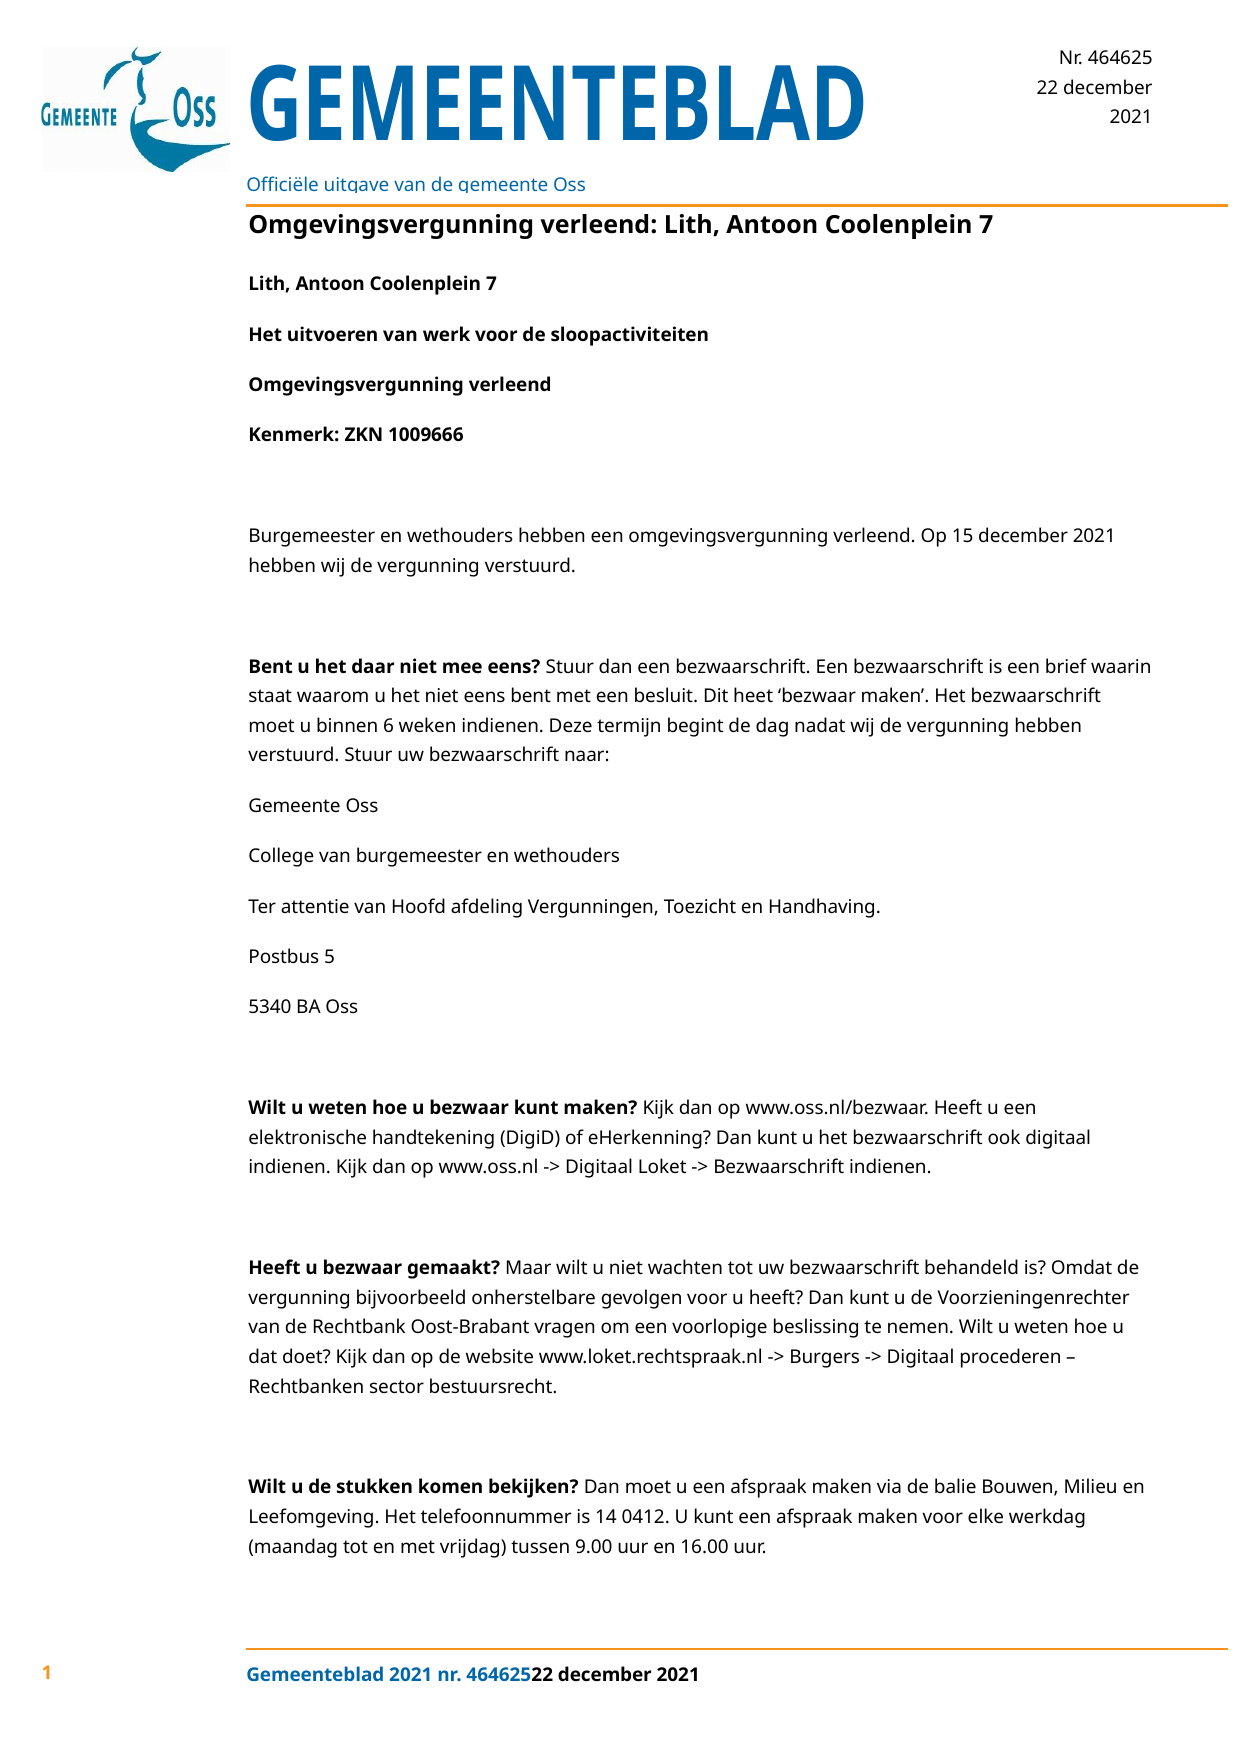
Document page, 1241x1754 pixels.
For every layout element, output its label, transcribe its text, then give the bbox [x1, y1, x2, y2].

text Postbus 5 [248, 943, 1152, 969]
text Kenmerk: ZKN 1009666 [248, 422, 1152, 447]
text Lith, Antoon Coolenplein 7 [248, 270, 1152, 296]
text Wilt u de stukken komen bekijken? Dan moet u een afspraak maken via de balie Bouwen, Milieu en Leefomgeving. Het telefoonnummer is 14 0412. U kunt een afspraak maken voor elke werkdag (maandag tot en met vrijdag) tussen 9.00 uur en 16.00 uur. [248, 1474, 1152, 1558]
text Wilt u weten hoe u bezwaar kunt maken? Kijk dan op www.oss.nl/bezwaar. Heeft u een elektronische handtekening (DigiD) of eHerkenning? Dan kunt u het bezwaarschrift ook digitaal indienen. Kijk dan op www.oss.nl -> Digitaal Loket -> Bezwaarschrift indienen. [248, 1094, 1152, 1179]
text Burgemeester en wethouders hebben een omgevingsvergunning verleend. Op 15 december 2021 hebben wij de vergunning verstuurd. [248, 522, 1152, 578]
text Heeft u bezwaar gemaakt? Maar wilt u niet wachten tot uw bezwaarschrift behandeld is? Omdat de vergunning bijvoorbeeld onherstelbare gevolgen voor u heeft? Dan kunt u de Voorzieningenrechter van de Rechtbank Oost-Brabant vragen om een voorlopige beslissing te nemen. Wilt u weten hoe u dat doet? Kijk dan op de website www.loket.rechtspraak.nl -> Burgers -> Digitaal procederen – Rechtbanken sector bestuursrecht. [248, 1254, 1152, 1398]
text Het uitvoeren van werk voor de sloopactiviteiten [248, 321, 1152, 346]
text 5340 BA Oss [248, 994, 1152, 1019]
text Omgevingsvergunning verleend: Lith, Antoon Coolenplein 7 [248, 207, 1152, 241]
text Bent u het daar niet mee eens? Stuur dan een bezwaarschrift. Een bezwaarschrift is een brief waarin staat waarom u het niet eens bent met een besluit. Dit heet ‘bezwaar maken’. Het bezwaarschrift moet u binnen 6 weken indienen. Deze termijn begint de dag nadat wij de vergunning hebben verstuurd. Stuur uw bezwaarschrift naar: [248, 653, 1152, 767]
text Omgevingsvergunning verleend [248, 371, 1152, 397]
picture [41, 47, 231, 172]
text Ter attentie van Hoofd afdeling Vergunningen, Toezicht en Handhaving. [248, 893, 1152, 918]
text College van burgemeester en wethouders [248, 842, 1152, 868]
text Gemeente Oss [248, 792, 1152, 818]
